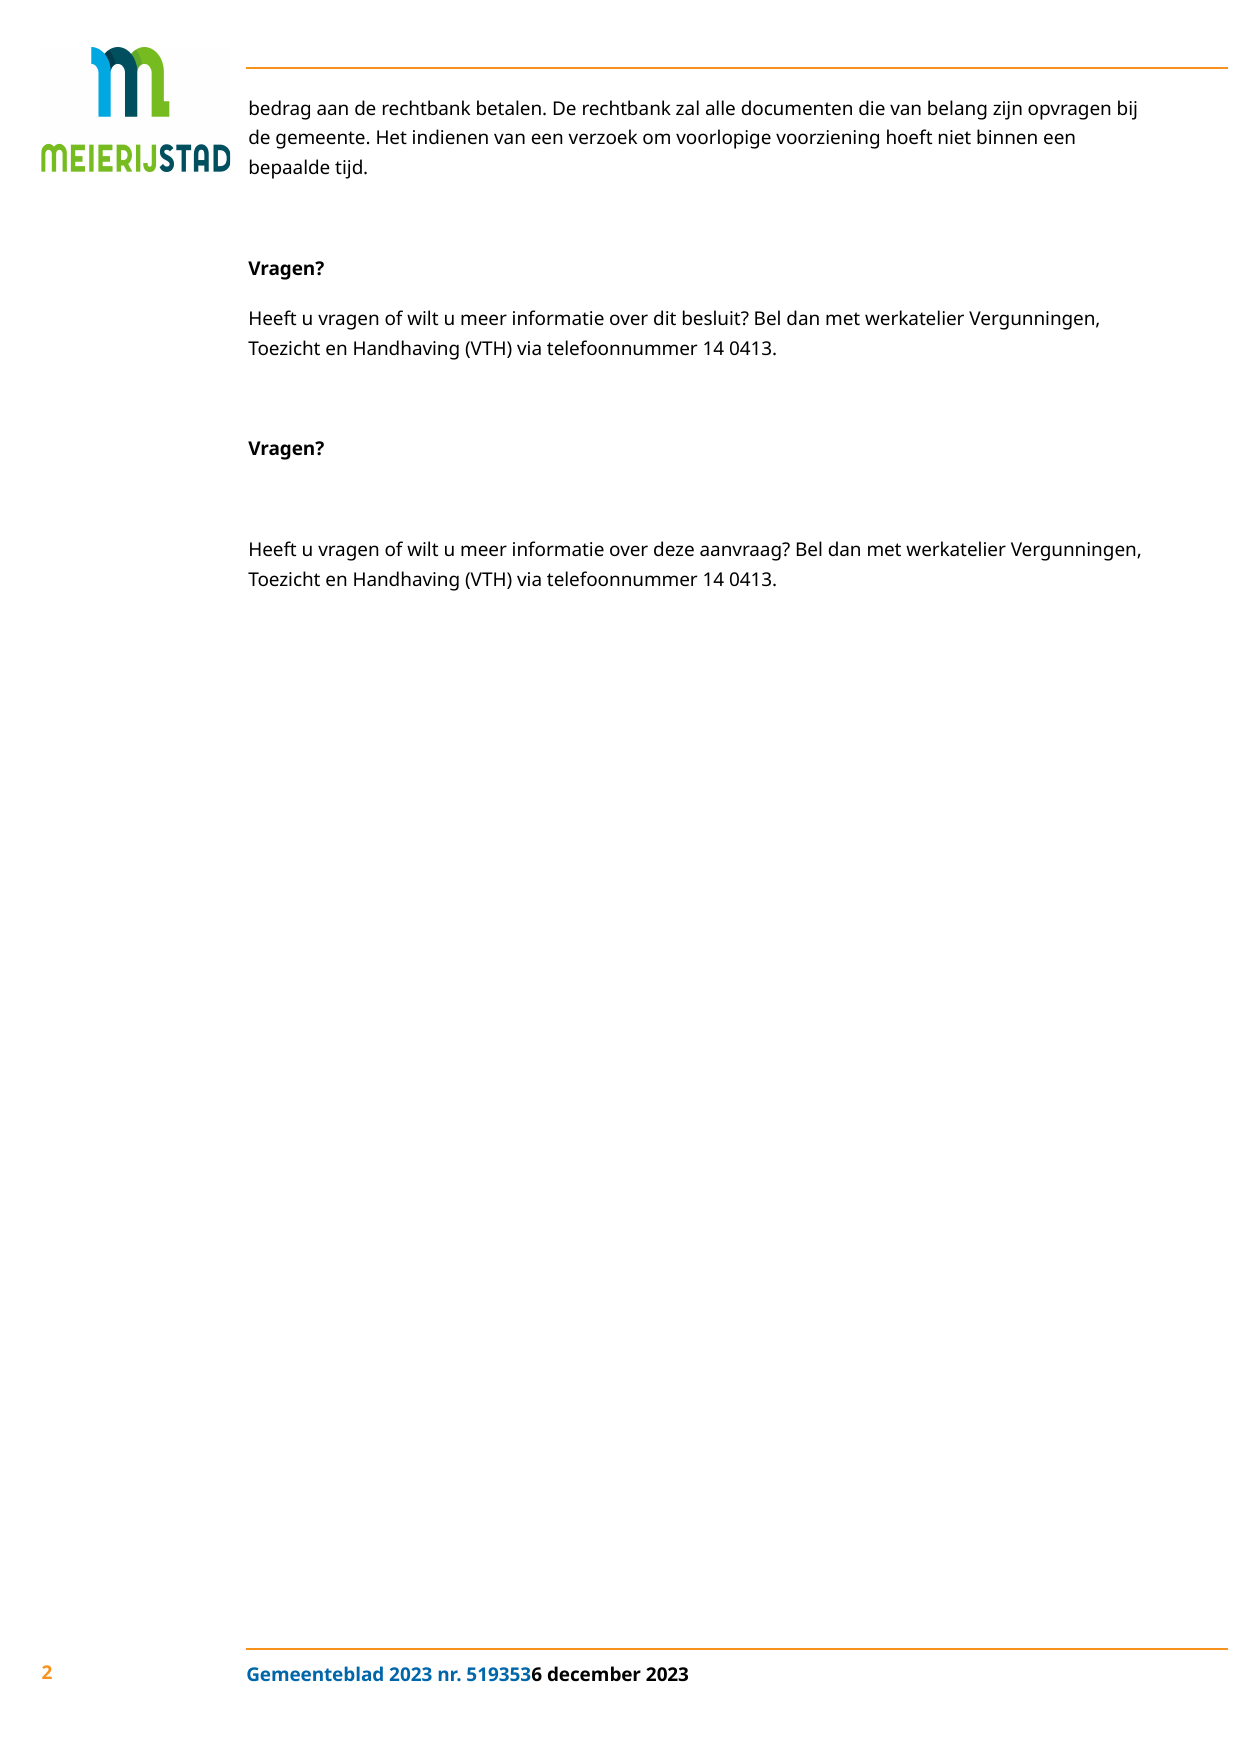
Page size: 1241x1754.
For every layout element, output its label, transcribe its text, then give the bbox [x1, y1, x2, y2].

text Vragen? [248, 255, 1152, 281]
picture [41, 47, 231, 172]
text Vragen? [248, 436, 1152, 461]
text Heeft u vragen of wilt u meer informatie over deze aanvraag? Bel dan met werkatelier Vergunningen, Toezicht en Handhaving (VTH) via telefoonnummer 14 0413. [248, 536, 1152, 592]
text Heeft u vragen of wilt u meer informatie over dit besluit? Bel dan met werkatelier Vergunningen, Toezicht en Handhaving (VTH) via telefoonnummer 14 0413. [248, 305, 1152, 361]
text bedrag aan de rechtbank betalen. De rechtbank zal alle documenten die van belang zijn opvragen bij de gemeente. Het indienen van een verzoek om voorlopige voorziening hoeft niet binnen een bepaalde tijd. [248, 95, 1152, 180]
